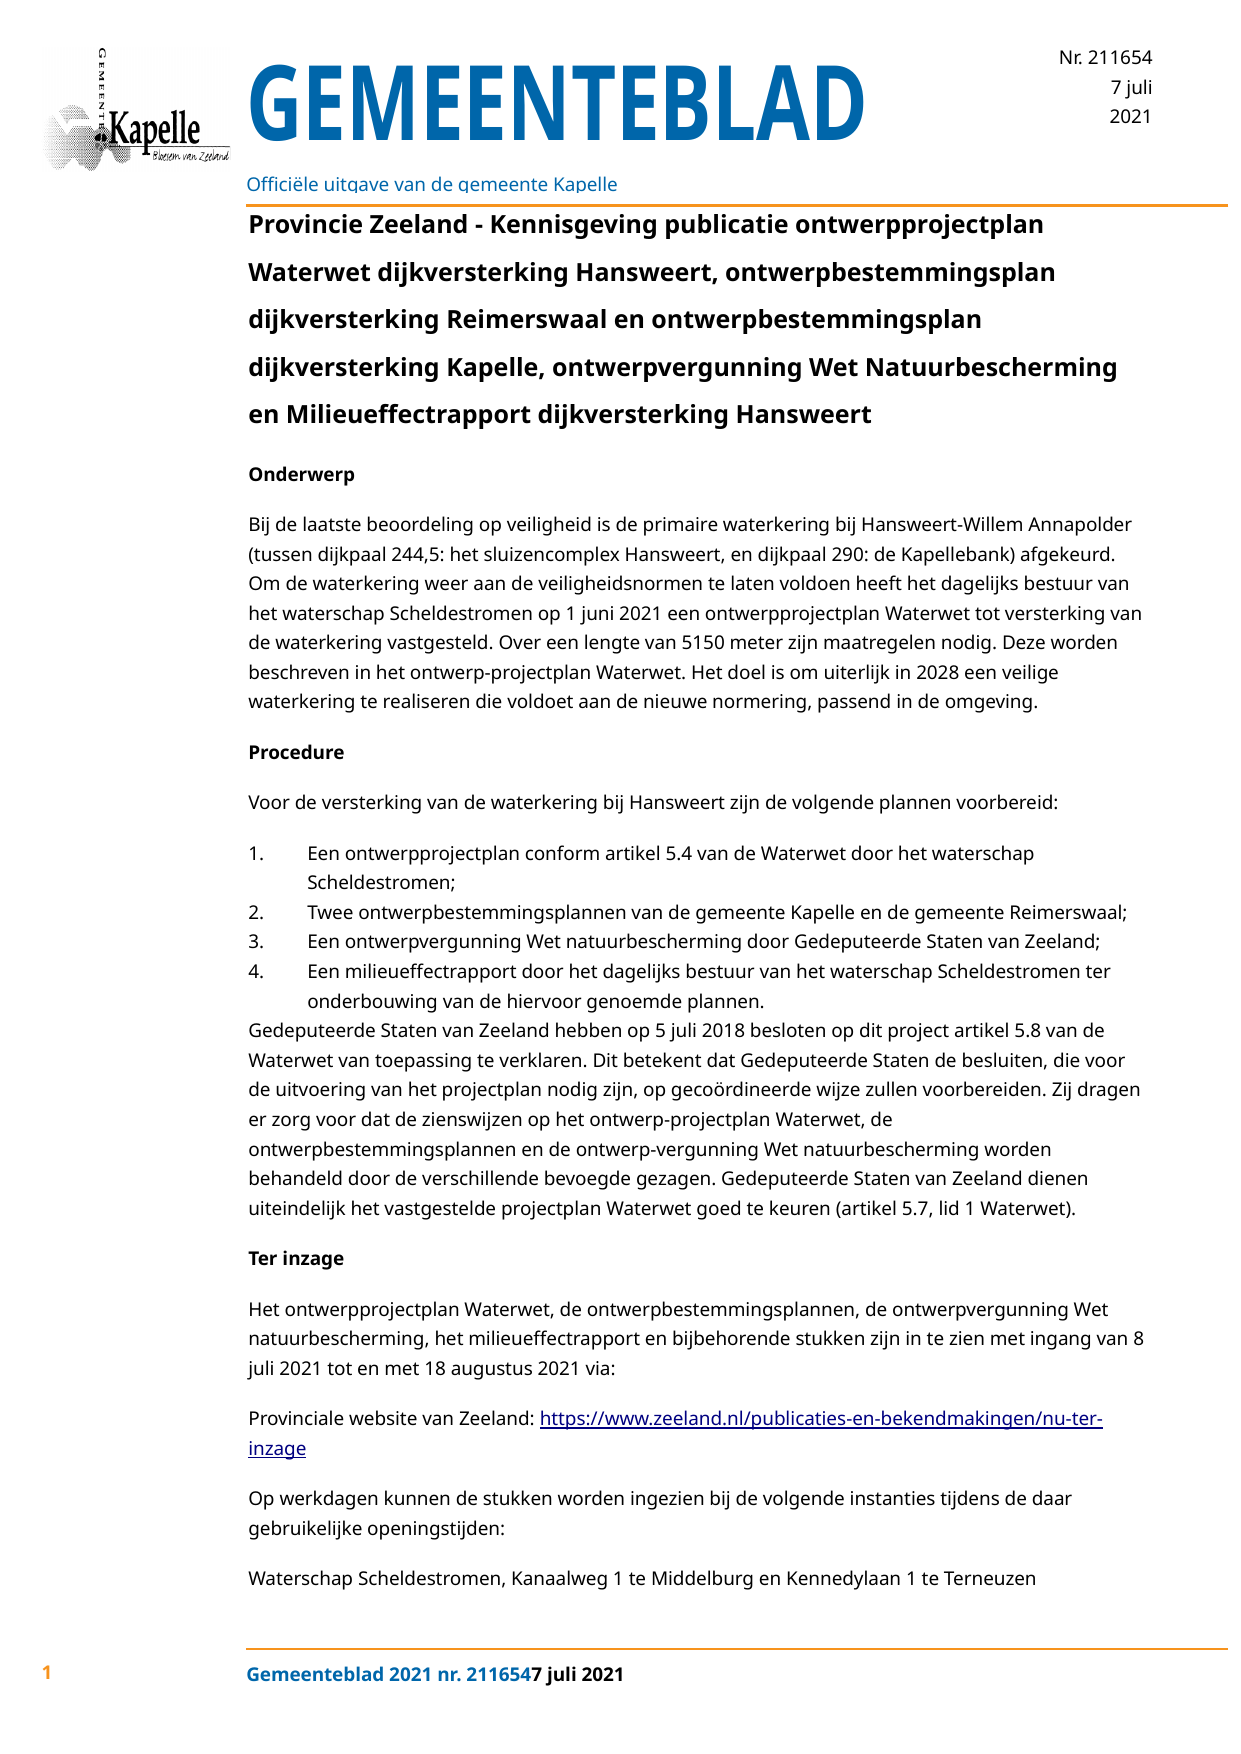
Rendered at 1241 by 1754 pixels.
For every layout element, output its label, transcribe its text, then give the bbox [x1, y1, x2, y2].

text Waterschap Scheldestromen, Kanaalweg 1 te Middelburg en Kennedylaan 1 te Terneuzen [248, 1565, 1152, 1591]
list Twee ontwerpbestemmingsplannen van de gemeente Kapelle en de gemeente Reimerswaal; [248, 899, 1152, 925]
text Procedure [248, 739, 1152, 765]
text Provincie Zeeland - Kennisgeving publicatie ontwerpprojectplan Waterwet dijkversterking Hansweert, ontwerpbestemmingsplan dijkversterking Reimerswaal en ontwerpbestemmingsplan dijkversterking Kapelle, ontwerpvergunning Wet Natuurbescherming en Milieueffectrapport dijkversterking Hansweert [248, 207, 1152, 431]
text Bij de laatste beoordeling op veiligheid is de primaire waterkering bij Hansweert-Willem Annapolder (tussen dijkpaal 244,5: het sluizencomplex Hansweert, en dijkpaal 290: de Kapellebank) afgekeurd. Om de waterkering weer aan de veiligheidsnormen te laten voldoen heeft het dagelijks bestuur van het waterschap Scheldestromen op 1 juni 2021 een ontwerpprojectplan Waterwet tot versterking van de waterkering vastgesteld. Over een lengte van 5150 meter zijn maatregelen nodig. Deze worden beschreven in het ontwerp-projectplan Waterwet. Het doel is om uiterlijk in 2028 een veilige waterkering te realiseren die voldoet aan de nieuwe normering, passend in de omgeving. [248, 511, 1152, 714]
list Een milieueffectrapport door het dagelijks bestuur van het waterschap Scheldestromen ter onderbouwing van de hiervoor genoemde plannen. [248, 958, 1152, 1013]
text Gedeputeerde Staten van Zeeland hebben op 5 juli 2018 besloten op dit project artikel 5.8 van de Waterwet van toepassing te verklaren. Dit betekent dat Gedeputeerde Staten de besluiten, die voor de uitvoering van het projectplan nodig zijn, op gecoördineerde wijze zullen voorbereiden. Zij dragen er zorg voor dat de zienswijzen op het ontwerp-projectplan Waterwet, de ontwerpbestemmingsplannen en de ontwerp-vergunning Wet natuurbescherming worden behandeld door de verschillende bevoegde gezagen. Gedeputeerde Staten van Zeeland dienen uiteindelijk het vastgestelde projectplan Waterwet goed te keuren (artikel 5.7, lid 1 Waterwet). [248, 1017, 1152, 1221]
text Ter inzage [248, 1245, 1152, 1271]
list Een ontwerpvergunning Wet natuurbescherming door Gedeputeerde Staten van Zeeland; [248, 929, 1152, 954]
text Het ontwerpprojectplan Waterwet, de ontwerpbestemmingsplannen, de ontwerpvergunning Wet natuurbescherming, het milieueffectrapport en bijbehorende stukken zijn in te zien met ingang van 8 juli 2021 tot en met 18 augustus 2021 via: [248, 1296, 1152, 1381]
text Op werkdagen kunnen de stukken worden ingezien bij de volgende instanties tijdens de daar gebruikelijke openingstijden: [248, 1485, 1152, 1541]
text Onderwerp [248, 461, 1152, 486]
list Een ontwerpprojectplan conform artikel 5.4 van de Waterwet door het waterschap Scheldestromen; [248, 840, 1152, 895]
text Provinciale website van Zeeland: https://www.zeeland.nl/publicaties-en-bekendmakingen/nu-ter-inzage [248, 1405, 1152, 1461]
text Voor de versterking van de waterkering bij Hansweert zijn de volgende plannen voorbereid: [248, 789, 1152, 815]
picture [41, 47, 231, 172]
